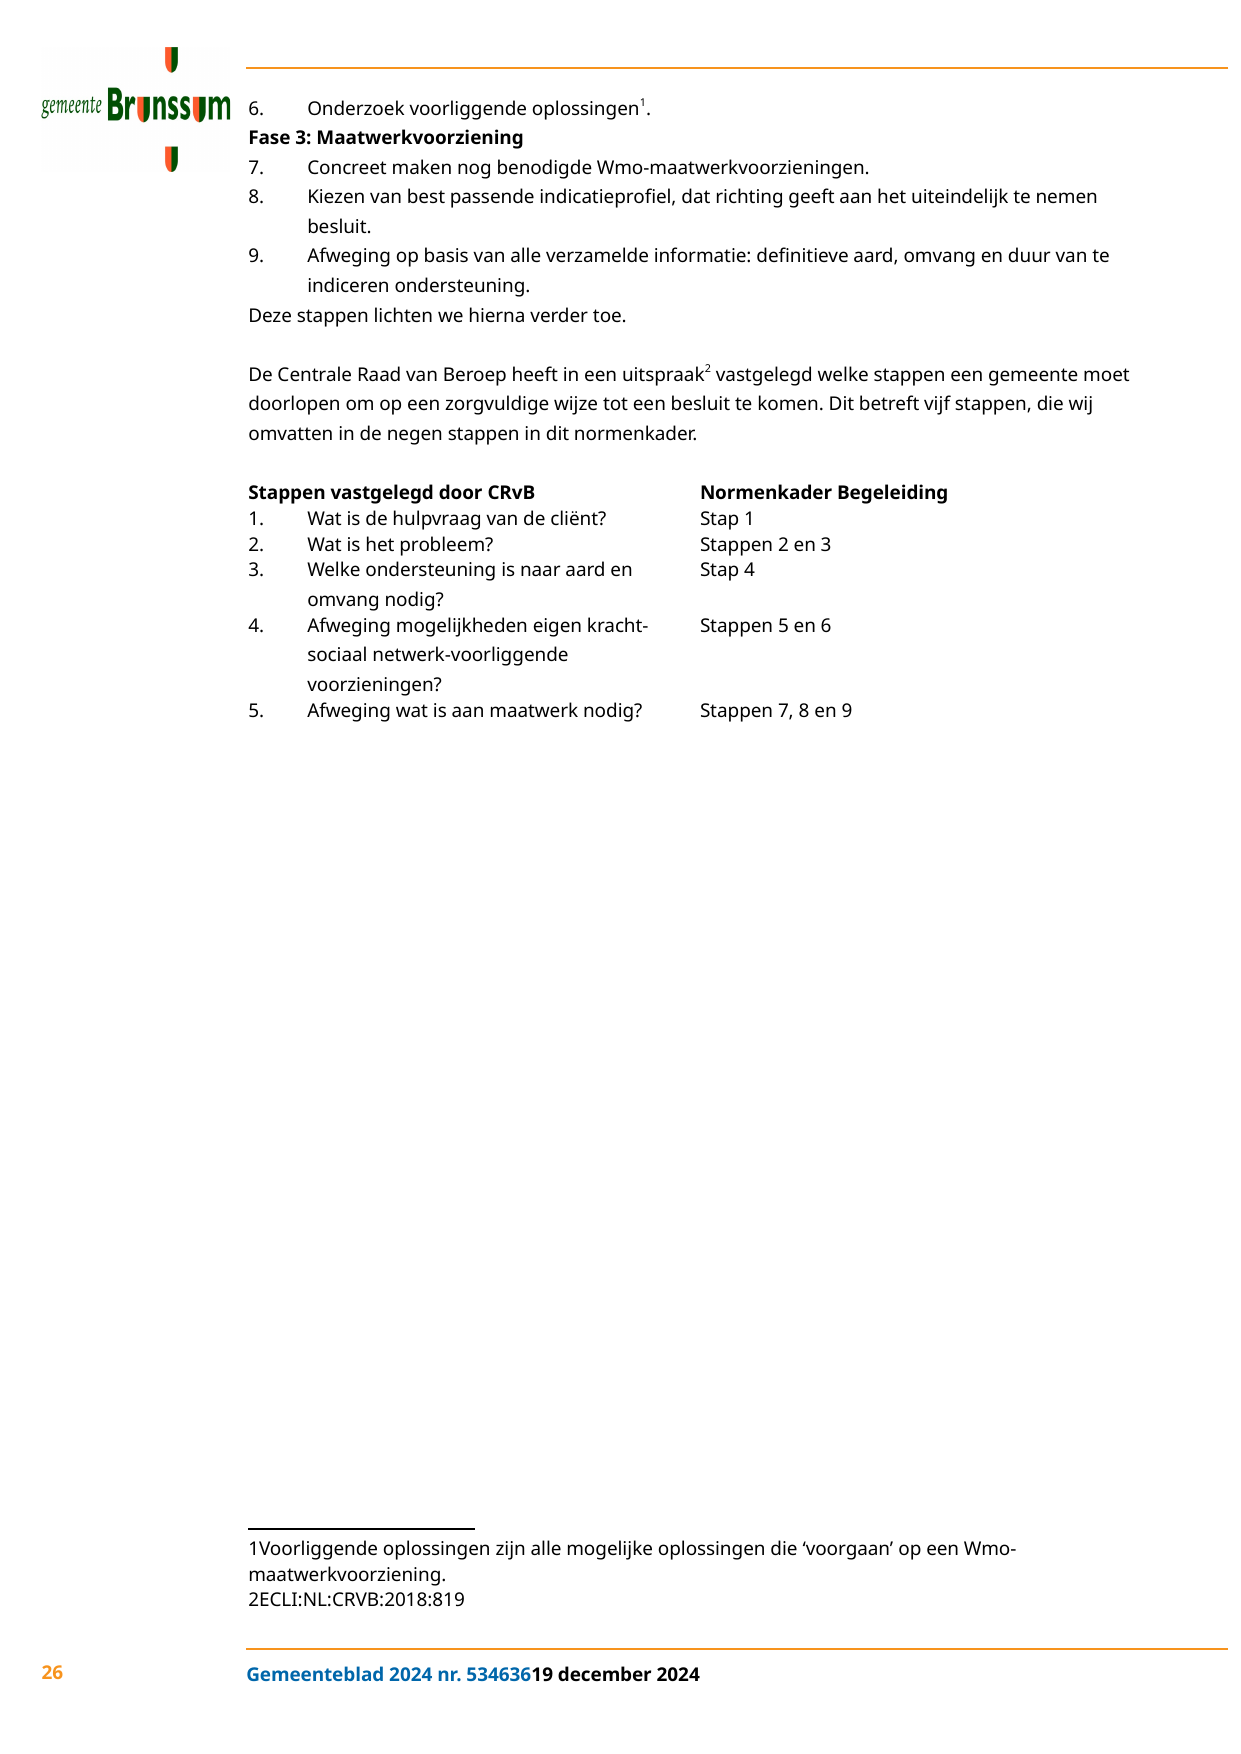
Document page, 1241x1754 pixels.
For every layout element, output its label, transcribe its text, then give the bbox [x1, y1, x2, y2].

text Fase 3: Maatwerkvoorziening [248, 124, 1152, 150]
text De Centrale Raad van Beroep heeft in een uitspraak vastgelegd welke stappen een gemeente moet doorlopen om op een zorgvuldige wijze tot een besluit te komen. Dit betreft vijf stappen, die wij omvatten in de negen stappen in dit normenkader. [248, 361, 1152, 446]
list Onderzoek voorliggende oplossingen. [248, 95, 1152, 121]
table_cell Stappen 5 en 6 [700, 612, 1152, 697]
table_cell Stappen 7, 8 en 9 [700, 697, 1152, 723]
table_cell Wat is het probleem? [248, 531, 700, 557]
table_cell Stap 4 [700, 557, 1152, 612]
table_cell Wat is de hulpvraag van de cliënt? [248, 505, 700, 531]
table_cell Afweging wat is aan maatwerk nodig? [248, 697, 700, 723]
table_cell Afweging mogelijkheden eigen kracht-sociaal netwerk-voorliggende voorzieningen? [248, 612, 700, 697]
picture [41, 47, 231, 172]
text ECLI:NL:CRVB:2018:819 [248, 1586, 1152, 1612]
table_cell Stappen 2 en 3 [700, 531, 1152, 557]
table_header Normenkader Begeleiding [700, 480, 1152, 505]
table_cell Welke ondersteuning is naar aard en omvang nodig? [248, 557, 700, 612]
list Voorliggende oplossingen zijn alle mogelijke oplossingen die ‘voorgaan’ op een Wmo-maatwerkvoorziening. [248, 1535, 1152, 1586]
list Kiezen van best passende indicatieprofiel, dat richting geeft aan het uiteindelijk te nemen besluit. [248, 183, 1152, 239]
list Afweging op basis van alle verzamelde informatie: definitieve aard, omvang en duur van te indiceren ondersteuning. [248, 243, 1152, 298]
list Concreet maken nog benodigde Wmo-maatwerkvoorzieningen. [248, 154, 1152, 180]
table_cell Stap 1 [700, 505, 1152, 531]
table_header Stappen vastgelegd door CRvB [248, 480, 700, 505]
text Deze stappen lichten we hierna verder toe. [248, 302, 1152, 328]
